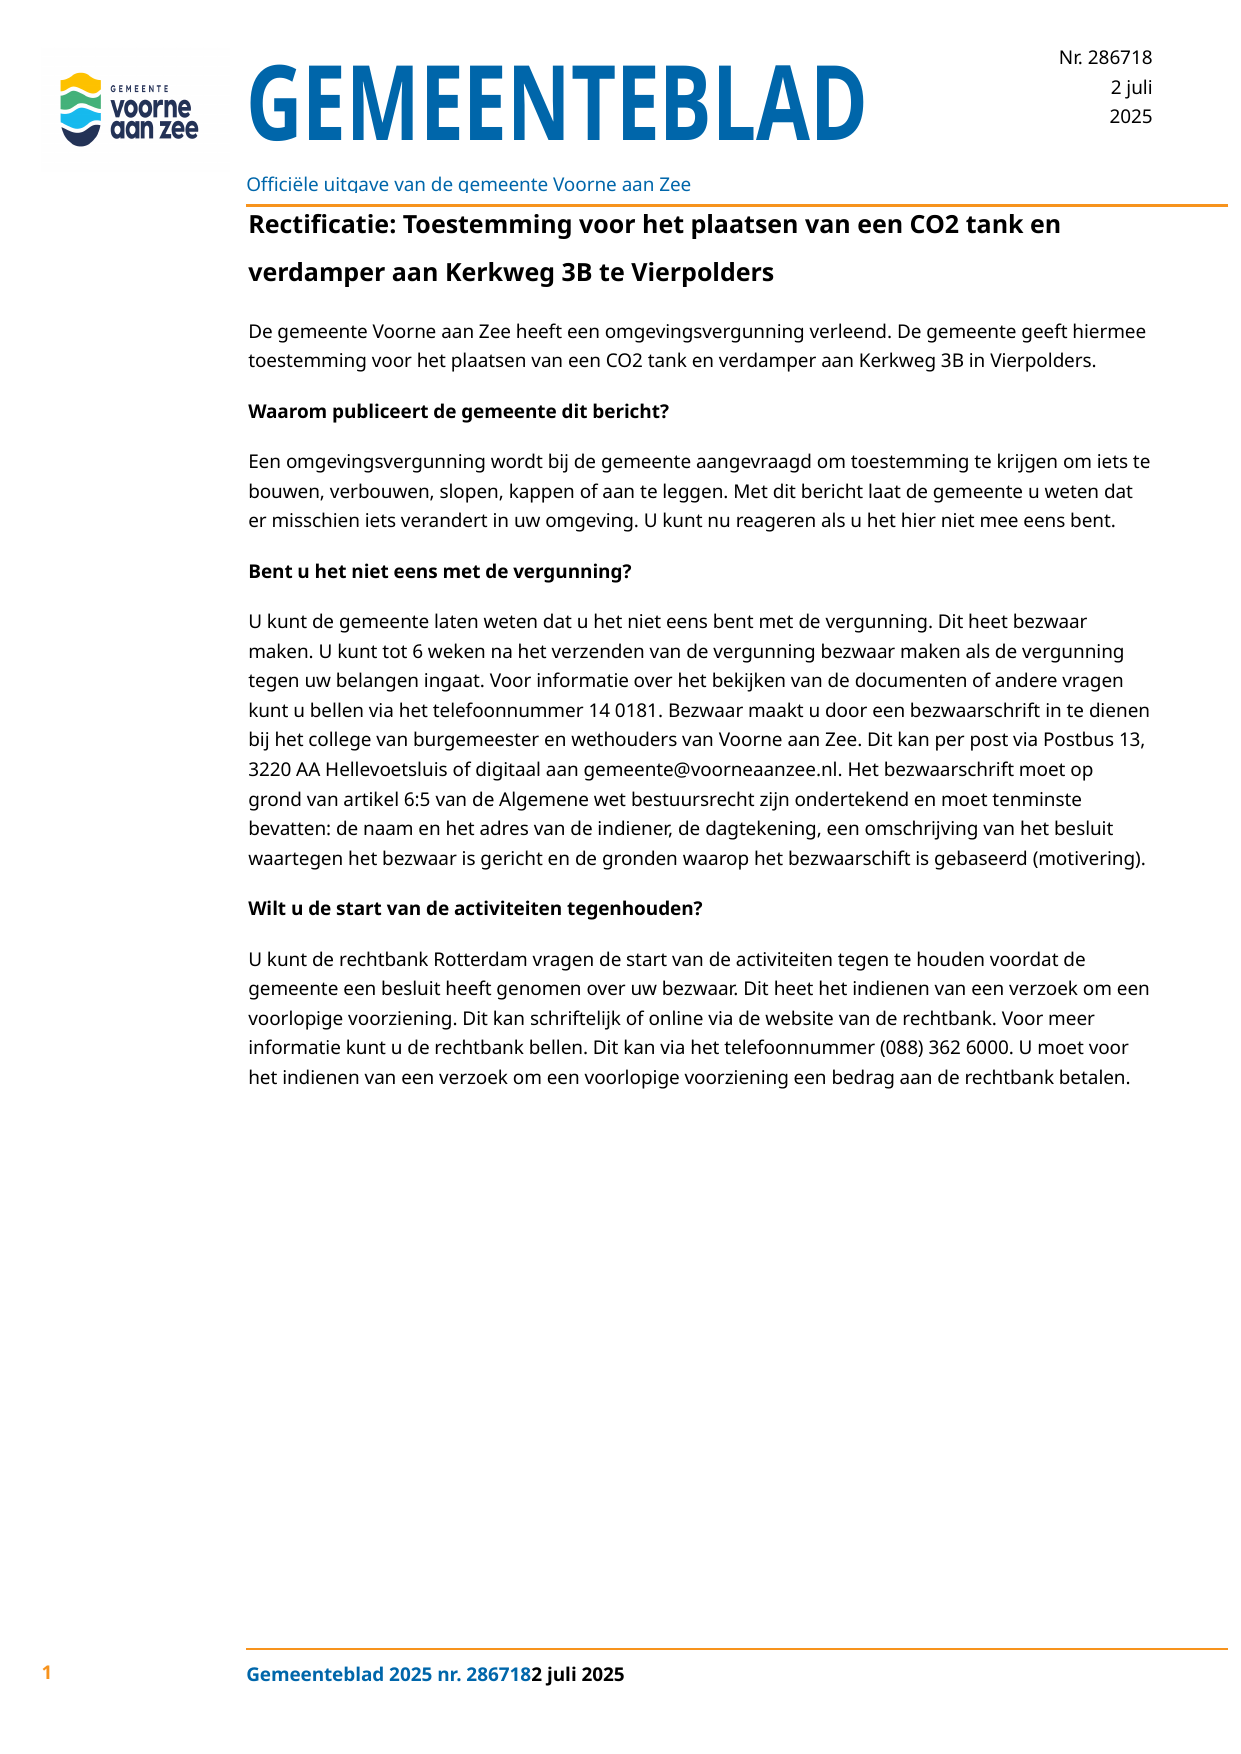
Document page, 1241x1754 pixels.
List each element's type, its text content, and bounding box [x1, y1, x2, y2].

text U kunt de rechtbank Rotterdam vragen de start van de activiteiten tegen te houden voordat de gemeente een besluit heeft genomen over uw bezwaar. Dit heet het indienen van een verzoek om een voorlopige voorziening. Dit kan schriftelijk of online via de website van de rechtbank. Voor meer informatie kunt u de rechtbank bellen. Dit kan via het telefoonnummer (088) 362 6000. U moet voor het indienen van een verzoek om een voorlopige voorziening een bedrag aan de rechtbank betalen. [248, 946, 1152, 1090]
text Wilt u de start van de activiteiten tegenhouden? [248, 895, 1152, 921]
text Waarom publiceert de gemeente dit bericht? [248, 398, 1152, 424]
text De gemeente Voorne aan Zee heeft een omgevingsvergunning verleend. De gemeente geeft hiermee toestemming voor het plaatsen van een CO2 tank en verdamper aan Kerkweg 3B in Vierpolders. [248, 318, 1152, 373]
text Rectificatie: Toestemming voor het plaatsen van een CO2 tank en verdamper aan Kerkweg 3B te Vierpolders [248, 207, 1152, 288]
text U kunt de gemeente laten weten dat u het niet eens bent met de vergunning. Dit heet bezwaar maken. U kunt tot 6 weken na het verzenden van de vergunning bezwaar maken als de vergunning tegen uw belangen ingaat. Voor informatie over het bekijken van de documenten of andere vragen kunt u bellen via het telefoonnummer 14 0181. Bezwaar maakt u door een bezwaarschrift in te dienen bij het college van burgemeester en wethouders van Voorne aan Zee. Dit kan per post via Postbus 13, 3220 AA Hellevoetsluis of digitaal aan gemeente@voorneaanzee.nl. Het bezwaarschrift moet op grond van artikel 6:5 van de Algemene wet bestuursrecht zijn ondertekend en moet tenminste bevatten: de naam en het adres van de indiener, de dagtekening, een omschrijving van het besluit waartegen het bezwaar is gericht en de gronden waarop het bezwaarschift is gebaseerd (motivering). [248, 608, 1152, 871]
text Een omgevingsvergunning wordt bij de gemeente aangevraagd om toestemming te krijgen om iets te bouwen, verbouwen, slopen, kappen of aan te leggen. Met dit bericht laat de gemeente u weten dat er misschien iets verandert in uw omgeving. U kunt nu reageren als u het hier niet mee eens bent. [248, 448, 1152, 533]
picture [41, 47, 231, 172]
text Bent u het niet eens met de vergunning? [248, 558, 1152, 584]
